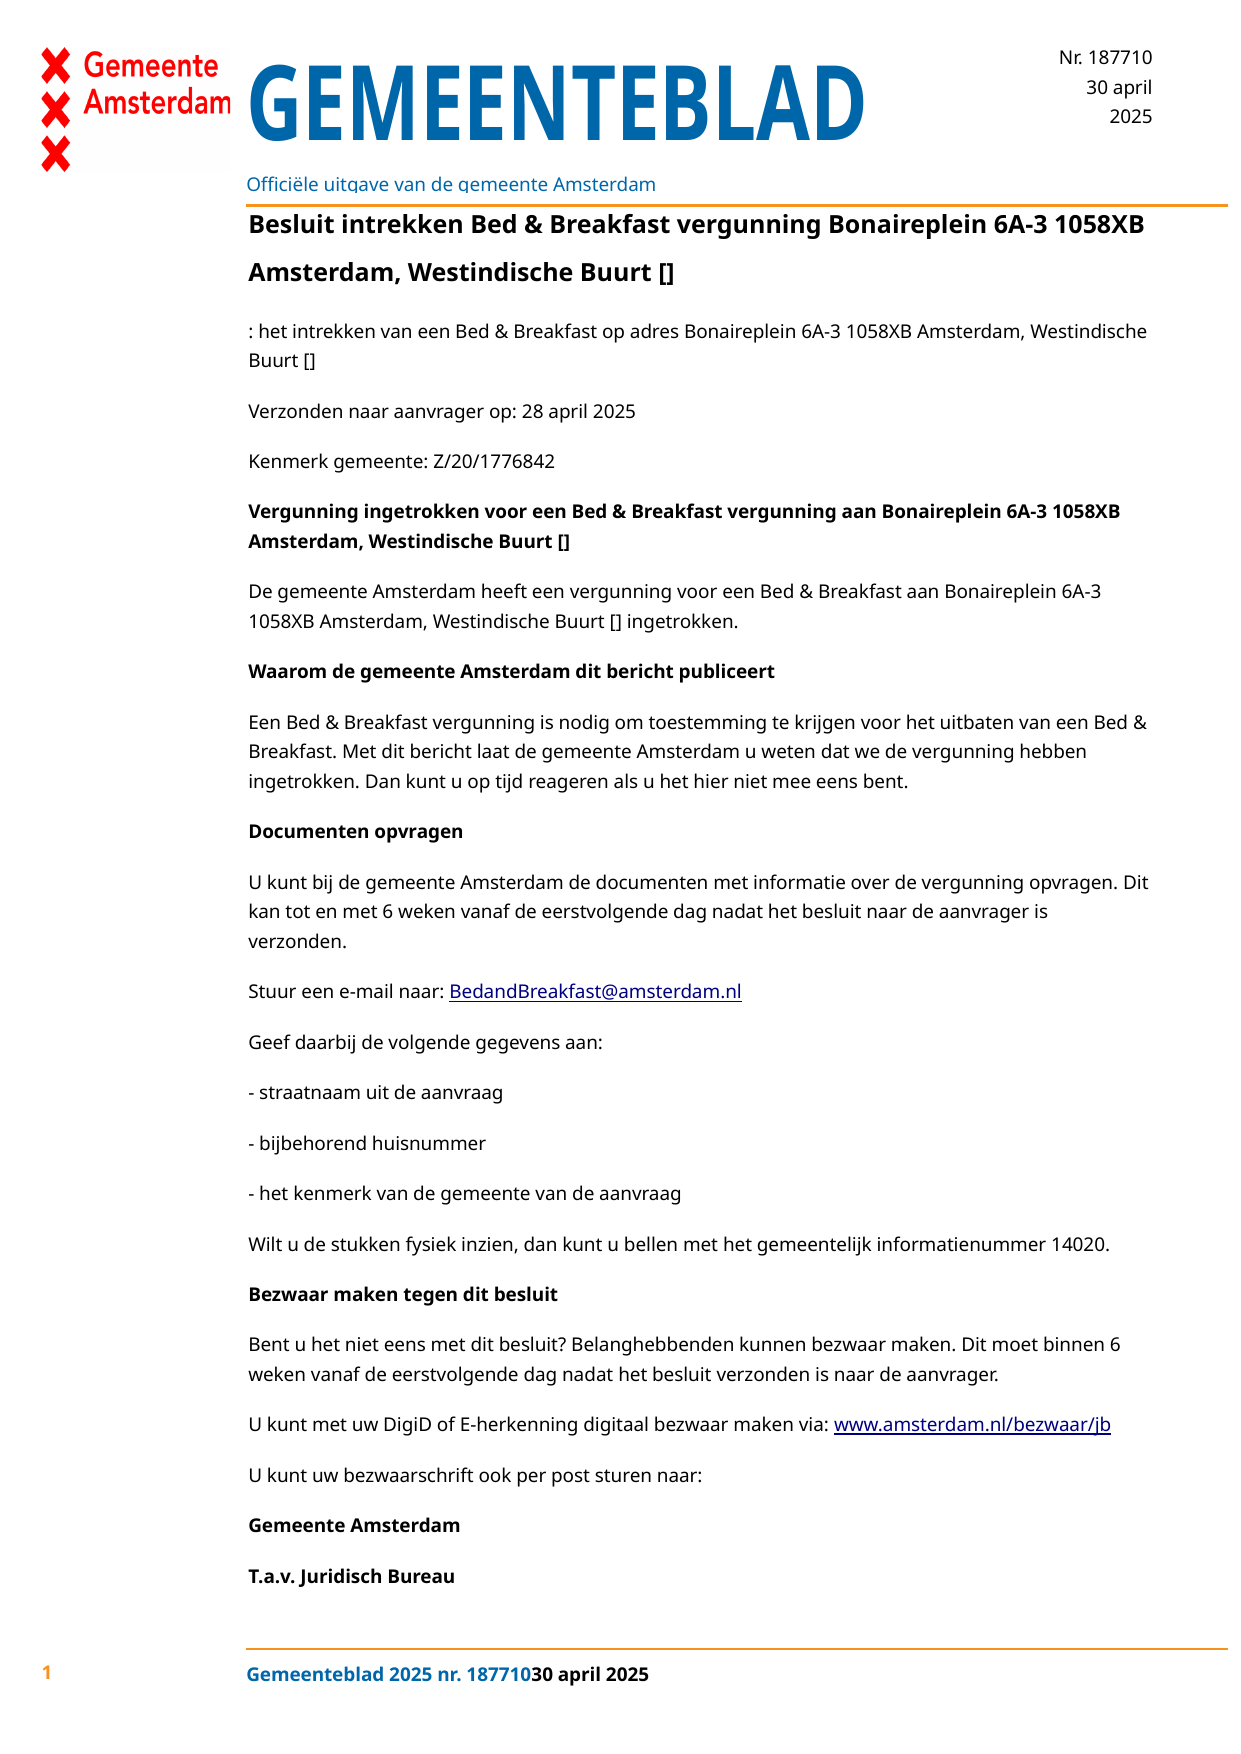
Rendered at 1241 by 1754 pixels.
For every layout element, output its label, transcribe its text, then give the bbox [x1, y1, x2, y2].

text Vergunning ingetrokken voor een Bed & Breakfast vergunning aan Bonaireplein 6A-3 1058XB Amsterdam, Westindische Buurt [] [248, 499, 1152, 554]
text U kunt bij de gemeente Amsterdam de documenten met informatie over de vergunning opvragen. Dit kan tot en met 6 weken vanaf de eerstvolgende dag nadat het besluit naar de aanvrager is verzonden. [248, 869, 1152, 954]
text - het kenmerk van de gemeente van de aanvraag [248, 1180, 1152, 1206]
text - bijbehorend huisnummer [248, 1130, 1152, 1156]
text T.a.v. Juridisch Bureau [248, 1563, 1152, 1589]
text Besluit intrekken Bed & Breakfast vergunning Bonaireplein 6A-3 1058XB Amsterdam, Westindische Buurt [] [248, 207, 1152, 288]
text Waarom de gemeente Amsterdam dit bericht publiceert [248, 659, 1152, 684]
text Bent u het niet eens met dit besluit? Belanghebbenden kunnen bezwaar maken. Dit moet binnen 6 weken vanaf de eerstvolgende dag nadat het besluit verzonden is naar de aanvrager. [248, 1332, 1152, 1387]
text Kenmerk gemeente: Z/20/1776842 [248, 448, 1152, 474]
text Verzonden naar aanvrager op: 28 april 2025 [248, 398, 1152, 424]
text U kunt met uw DigiD of E-herkenning digitaal bezwaar maken via: www.amsterdam.nl/bezwaar/jb [248, 1412, 1152, 1437]
text Gemeente Amsterdam [248, 1512, 1152, 1538]
text Geef daarbij de volgende gegevens aan: [248, 1029, 1152, 1055]
text Een Bed & Breakfast vergunning is nodig om toestemming te krijgen voor het uitbaten van een Bed & Breakfast. Met dit bericht laat de gemeente Amsterdam u weten dat we de vergunning hebben ingetrokken. Dan kunt u op tijd reageren als u het hier niet mee eens bent. [248, 709, 1152, 794]
text : het intrekken van een Bed & Breakfast op adres Bonaireplein 6A-3 1058XB Amsterdam, Westindische Buurt [] [248, 318, 1152, 373]
text - straatnaam uit de aanvraag [248, 1079, 1152, 1105]
picture [41, 47, 231, 172]
text De gemeente Amsterdam heeft een vergunning voor een Bed & Breakfast aan Bonaireplein 6A-3 1058XB Amsterdam, Westindische Buurt [] ingetrokken. [248, 579, 1152, 634]
text Bezwaar maken tegen dit besluit [248, 1281, 1152, 1307]
text Stuur een e-mail naar: BedandBreakfast@amsterdam.nl [248, 979, 1152, 1004]
text Documenten opvragen [248, 819, 1152, 844]
text Wilt u de stukken fysiek inzien, dan kunt u bellen met het gemeentelijk informatienummer 14020. [248, 1231, 1152, 1257]
text U kunt uw bezwaarschrift ook per post sturen naar: [248, 1462, 1152, 1488]
